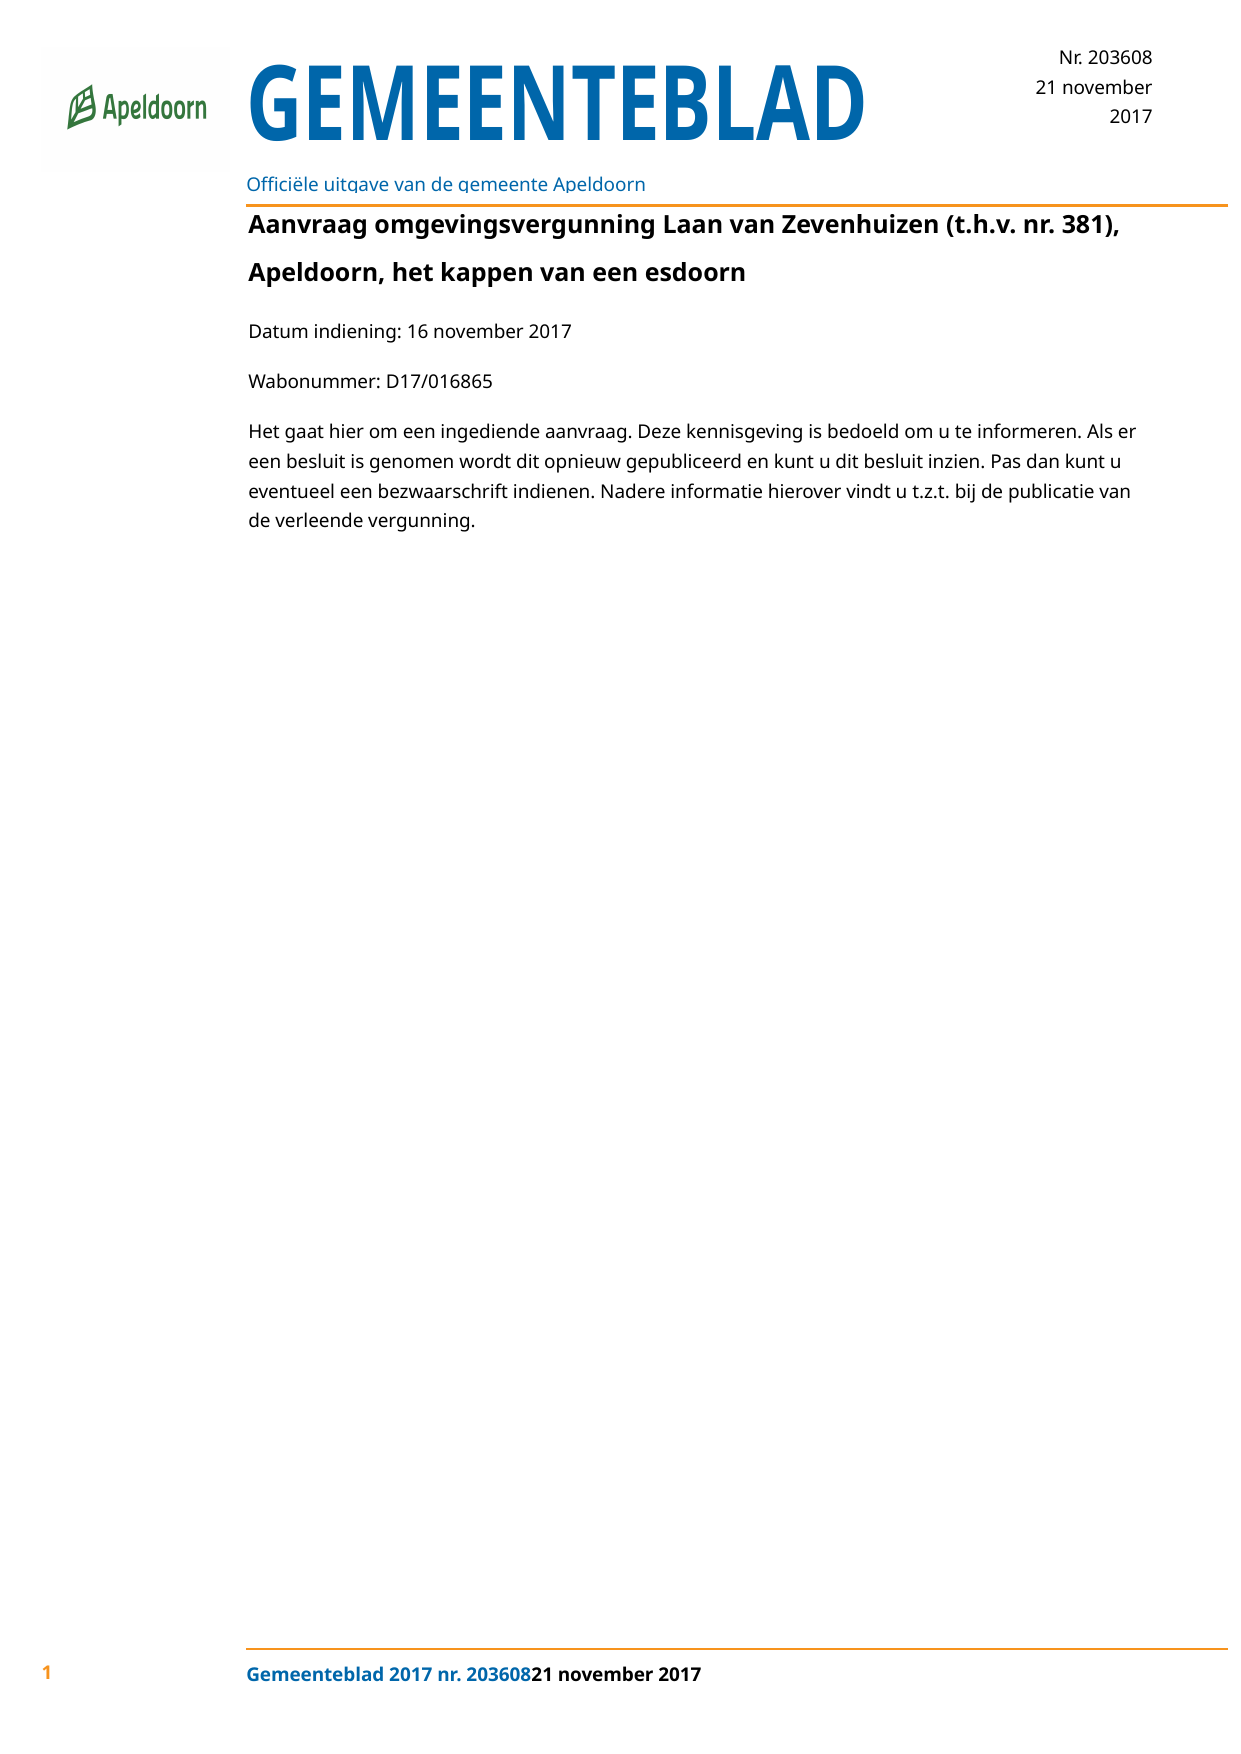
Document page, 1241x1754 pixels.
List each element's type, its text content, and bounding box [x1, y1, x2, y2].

text Wabonummer: D17/016865 [248, 368, 1152, 394]
text Het gaat hier om een ingediende aanvraag. Deze kennisgeving is bedoeld om u te informeren. Als er een besluit is genomen wordt dit opnieuw gepubliceerd en kunt u dit besluit inzien. Pas dan kunt u eventueel een bezwaarschrift indienen. Nadere informatie hierover vindt u t.z.t. bij de publicatie van de verleende vergunning. [248, 419, 1152, 533]
text Datum indiening: 16 november 2017 [248, 318, 1152, 344]
picture [41, 47, 231, 172]
text Aanvraag omgevingsvergunning Laan van Zevenhuizen (t.h.v. nr. 381), Apeldoorn, het kappen van een esdoorn [248, 207, 1152, 288]
